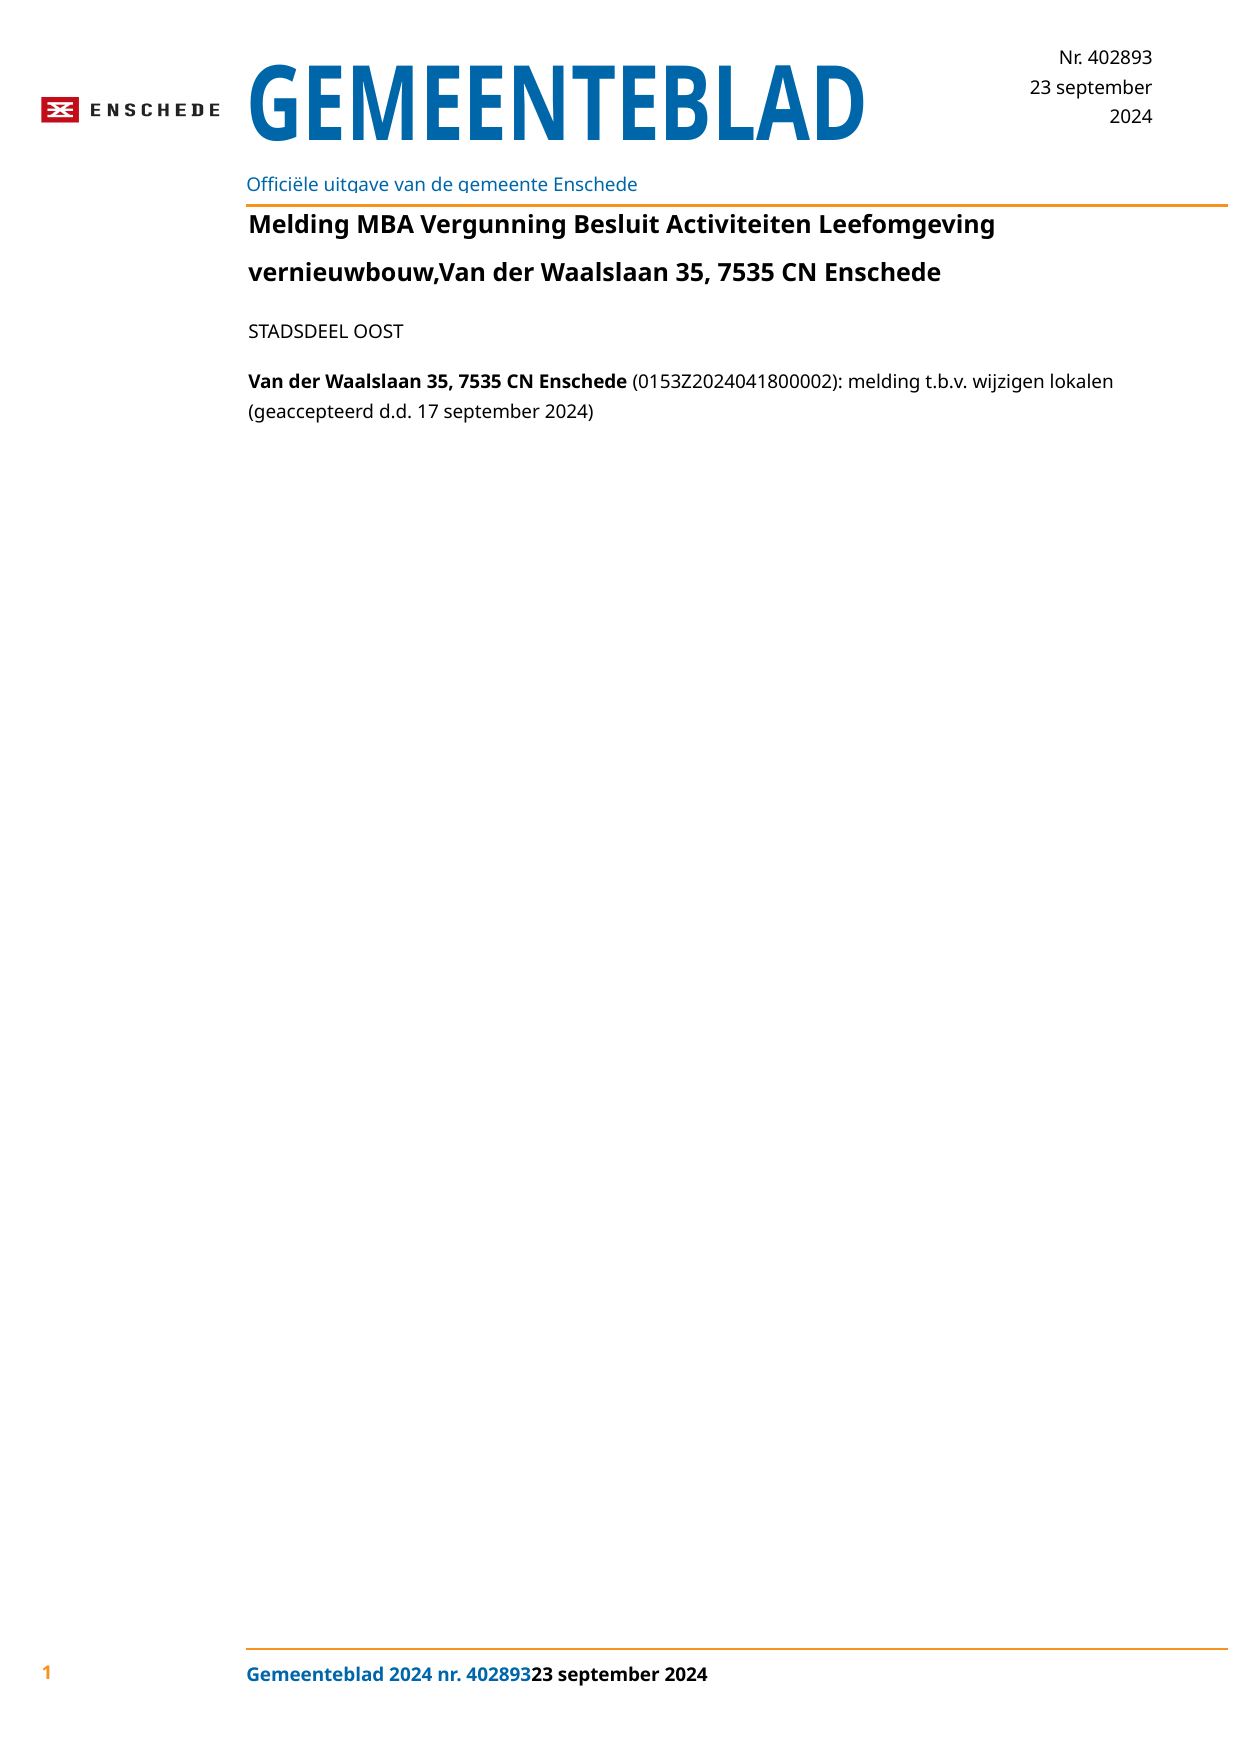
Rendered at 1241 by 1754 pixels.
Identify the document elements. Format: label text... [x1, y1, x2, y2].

text Van der Waalslaan 35, 7535 CN Enschede (0153Z2024041800002): melding t.b.v. wijzigen lokalen (geaccepteerd d.d. 17 september 2024) [248, 368, 1152, 424]
text Melding MBA Vergunning Besluit Activiteiten Leefomgeving vernieuwbouw,Van der Waalslaan 35, 7535 CN Enschede [248, 207, 1152, 288]
text STADSDEEL OOST [248, 318, 1152, 344]
picture [41, 47, 231, 172]
